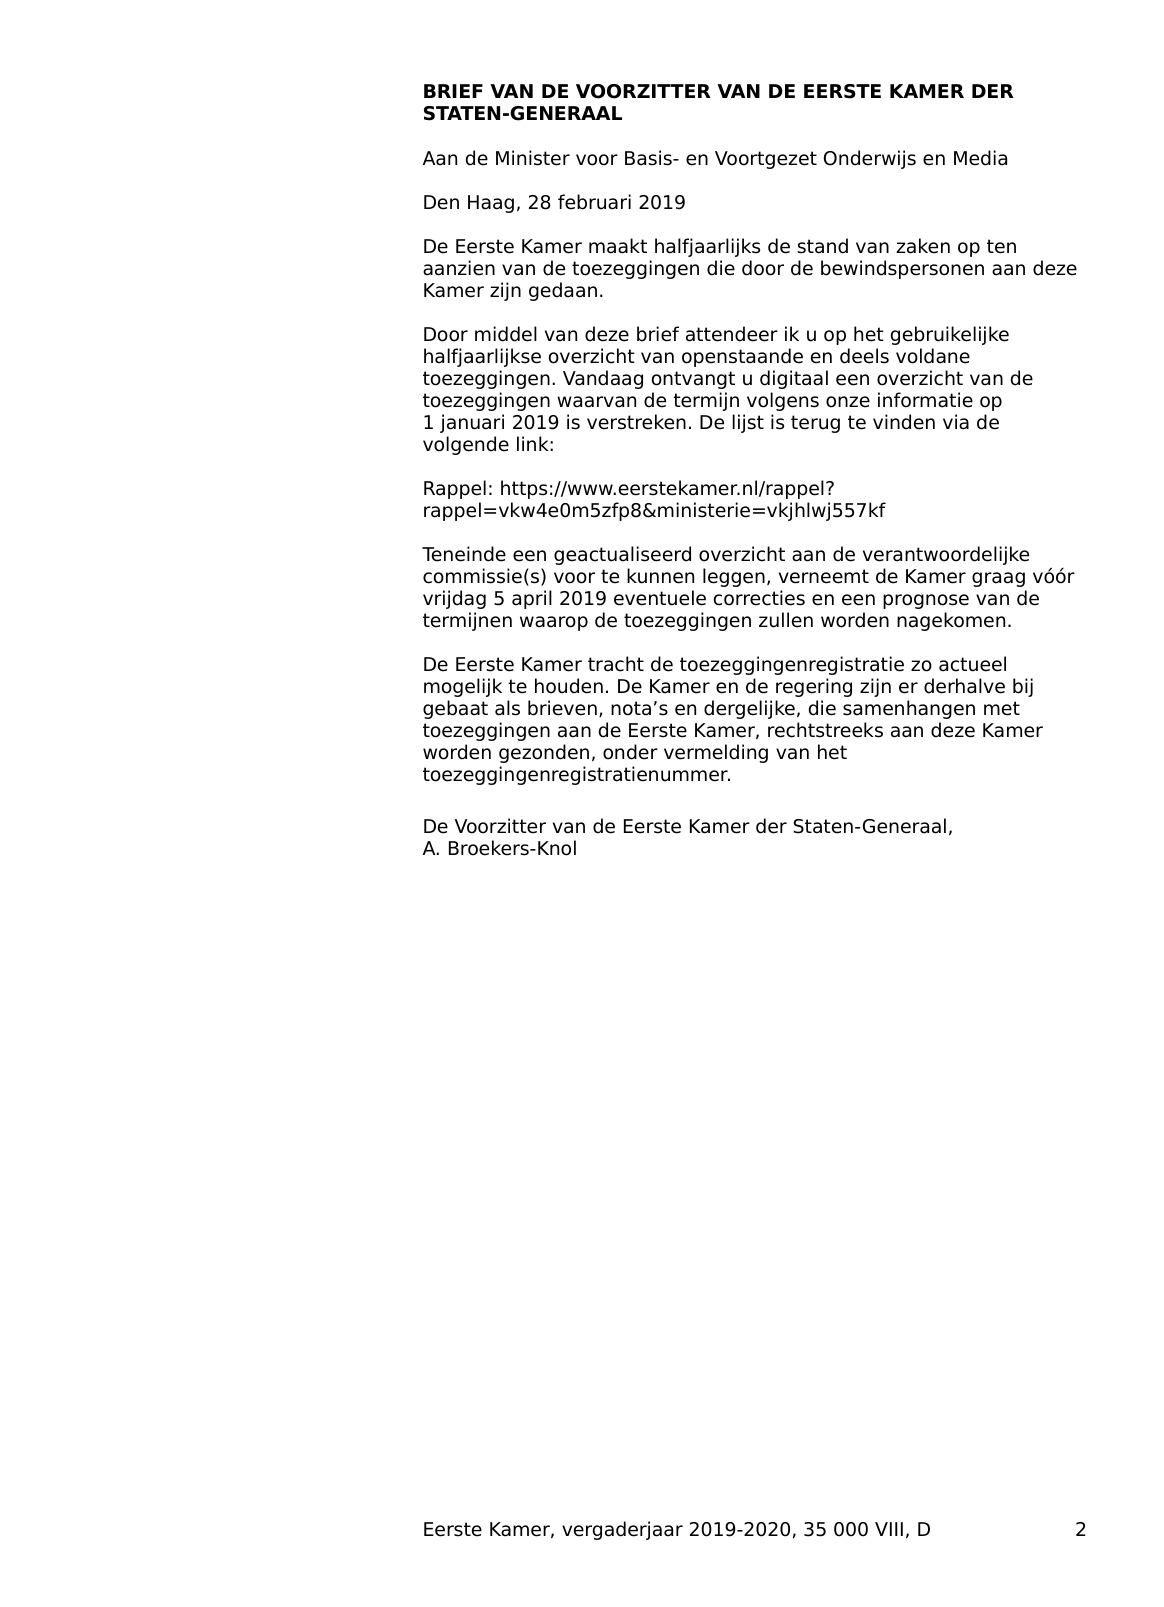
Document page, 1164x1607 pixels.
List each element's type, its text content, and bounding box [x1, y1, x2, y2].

text De Voorzitter van de Eerste Kamer der Staten-Generaal, A. Broekers-Knol [422, 816, 1087, 860]
text Teneinde een geactualiseerd overzicht aan de verantwoordelijke commissie(s) voor te kunnen leggen, verneemt de Kamer graag vóór vrijdag 5 april 2019 eventuele correcties en een prognose van de termijnen waarop de toezeggingen zullen worden nagekomen. [422, 544, 1087, 632]
text De Eerste Kamer tracht de toezeggingenregistratie zo actueel mogelijk te houden. De Kamer en de regering zijn er derhalve bij gebaat als brieven, nota’s en dergelijke, die samenhangen met toezeggingen aan de Eerste Kamer, rechtstreeks aan deze Kamer worden gezonden, onder vermelding van het toezeggingenregistratienummer. [422, 654, 1087, 786]
subtitle BRIEF VAN DE VOORZITTER VAN DE EERSTE KAMER DER STATEN-GENERAAL [422, 81, 1087, 125]
text Rappel: https://www.eerstekamer.nl/rappel?rappel=vkw4e0m5zfp8&ministerie=vkjhlwj557kf [422, 478, 1087, 522]
text Door middel van deze brief attendeer ik u op het gebruikelijke halfjaarlijkse overzicht van openstaande en deels voldane toezeggingen. Vandaag ontvangt u digitaal een overzicht van de toezeggingen waarvan de termijn volgens onze informatie op 1 januari 2019 is verstreken. De lijst is terug te vinden via de volgende link: [422, 324, 1087, 456]
text De Eerste Kamer maakt halfjaarlijks de stand van zaken op ten aanzien van de toezeggingen die door de bewindspersonen aan deze Kamer zijn gedaan. [422, 236, 1087, 302]
text Aan de Minister voor Basis- en Voortgezet Onderwijs en Media [422, 147, 1087, 169]
text Den Haag, 28 februari 2019 [422, 192, 1087, 213]
